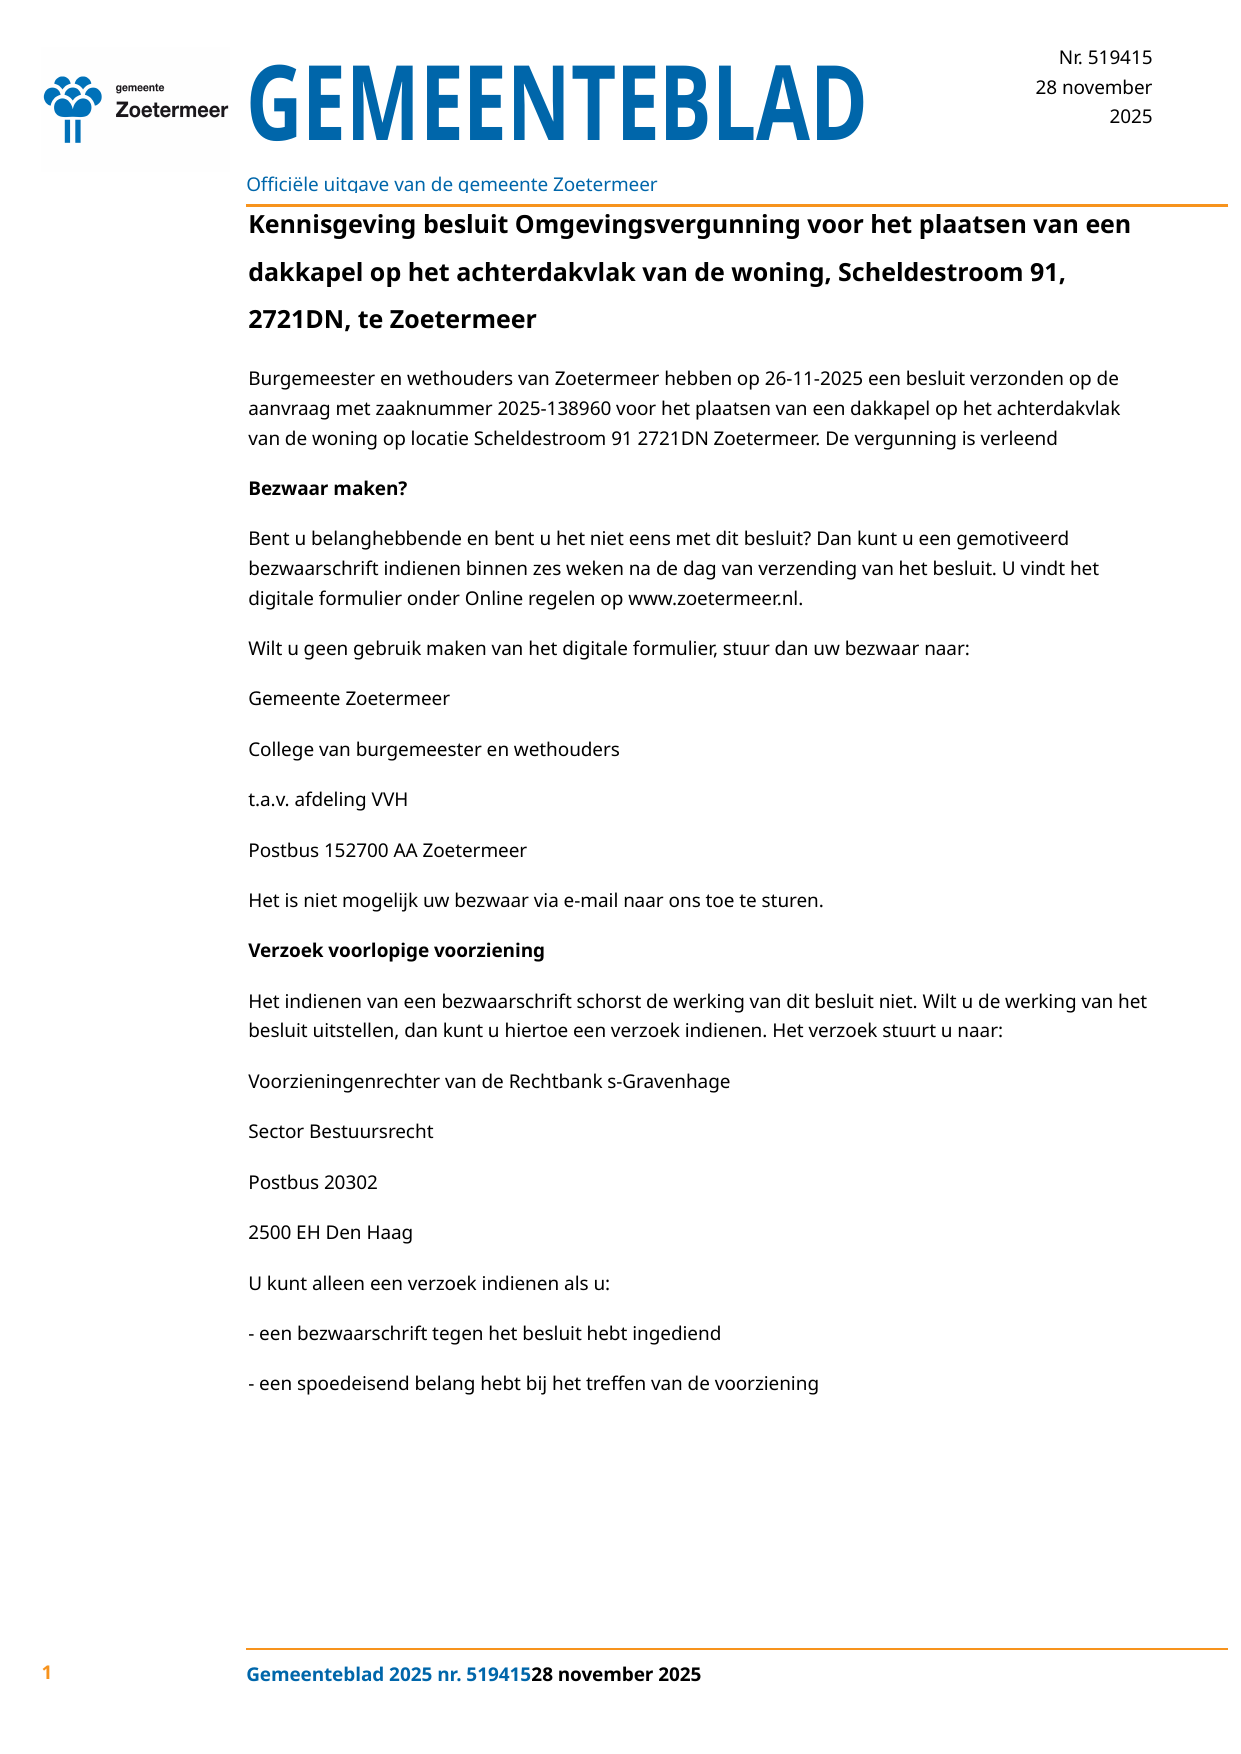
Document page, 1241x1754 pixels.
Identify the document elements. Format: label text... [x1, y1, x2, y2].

text Gemeente Zoetermeer [248, 686, 1152, 711]
text Sector Bestuursrecht [248, 1118, 1152, 1144]
text - een spoedeisend belang hebt bij het treffen van de voorziening [248, 1371, 1152, 1396]
text U kunt alleen een verzoek indienen als u: [248, 1270, 1152, 1295]
text Voorzieningenrechter van de Rechtbank s-Gravenhage [248, 1068, 1152, 1094]
text College van burgemeester en wethouders [248, 736, 1152, 762]
text Postbus 152700 AA Zoetermeer [248, 837, 1152, 862]
text 2500 EH Den Haag [248, 1219, 1152, 1245]
text - een bezwaarschrift tegen het besluit hebt ingediend [248, 1320, 1152, 1346]
text Burgemeester en wethouders van Zoetermeer hebben op 26-11-2025 een besluit verzonden op de aanvraag met zaaknummer 2025-138960 voor het plaatsen van een dakkapel op het achterdakvlak van de woning op locatie Scheldestroom 91 2721DN Zoetermeer. De vergunning is verleend [248, 366, 1152, 450]
text Wilt u geen gebruik maken van het digitale formulier, stuur dan uw bezwaar naar: [248, 635, 1152, 661]
text t.a.v. afdeling VVH [248, 786, 1152, 812]
text Postbus 20302 [248, 1169, 1152, 1194]
text Verzoek voorlopige voorziening [248, 938, 1152, 963]
text Bezwaar maken? [248, 475, 1152, 501]
picture [41, 47, 231, 172]
text Het indienen van een bezwaarschrift schorst de werking van dit besluit niet. Wilt u de werking van het besluit uitstellen, dan kunt u hiertoe een verzoek indienen. Het verzoek stuurt u naar: [248, 988, 1152, 1043]
text Kennisgeving besluit Omgevingsvergunning voor het plaatsen van een dakkapel op het achterdakvlak van de woning, Scheldestroom 91, 2721DN, te Zoetermeer [248, 207, 1152, 336]
text Bent u belanghebbende en bent u het niet eens met dit besluit? Dan kunt u een gemotiveerd bezwaarschrift indienen binnen zes weken na de dag van verzending van het besluit. U vindt het digitale formulier onder Online regelen op www.zoetermeer.nl. [248, 526, 1152, 610]
text Het is niet mogelijk uw bezwaar via e-mail naar ons toe te sturen. [248, 887, 1152, 913]
